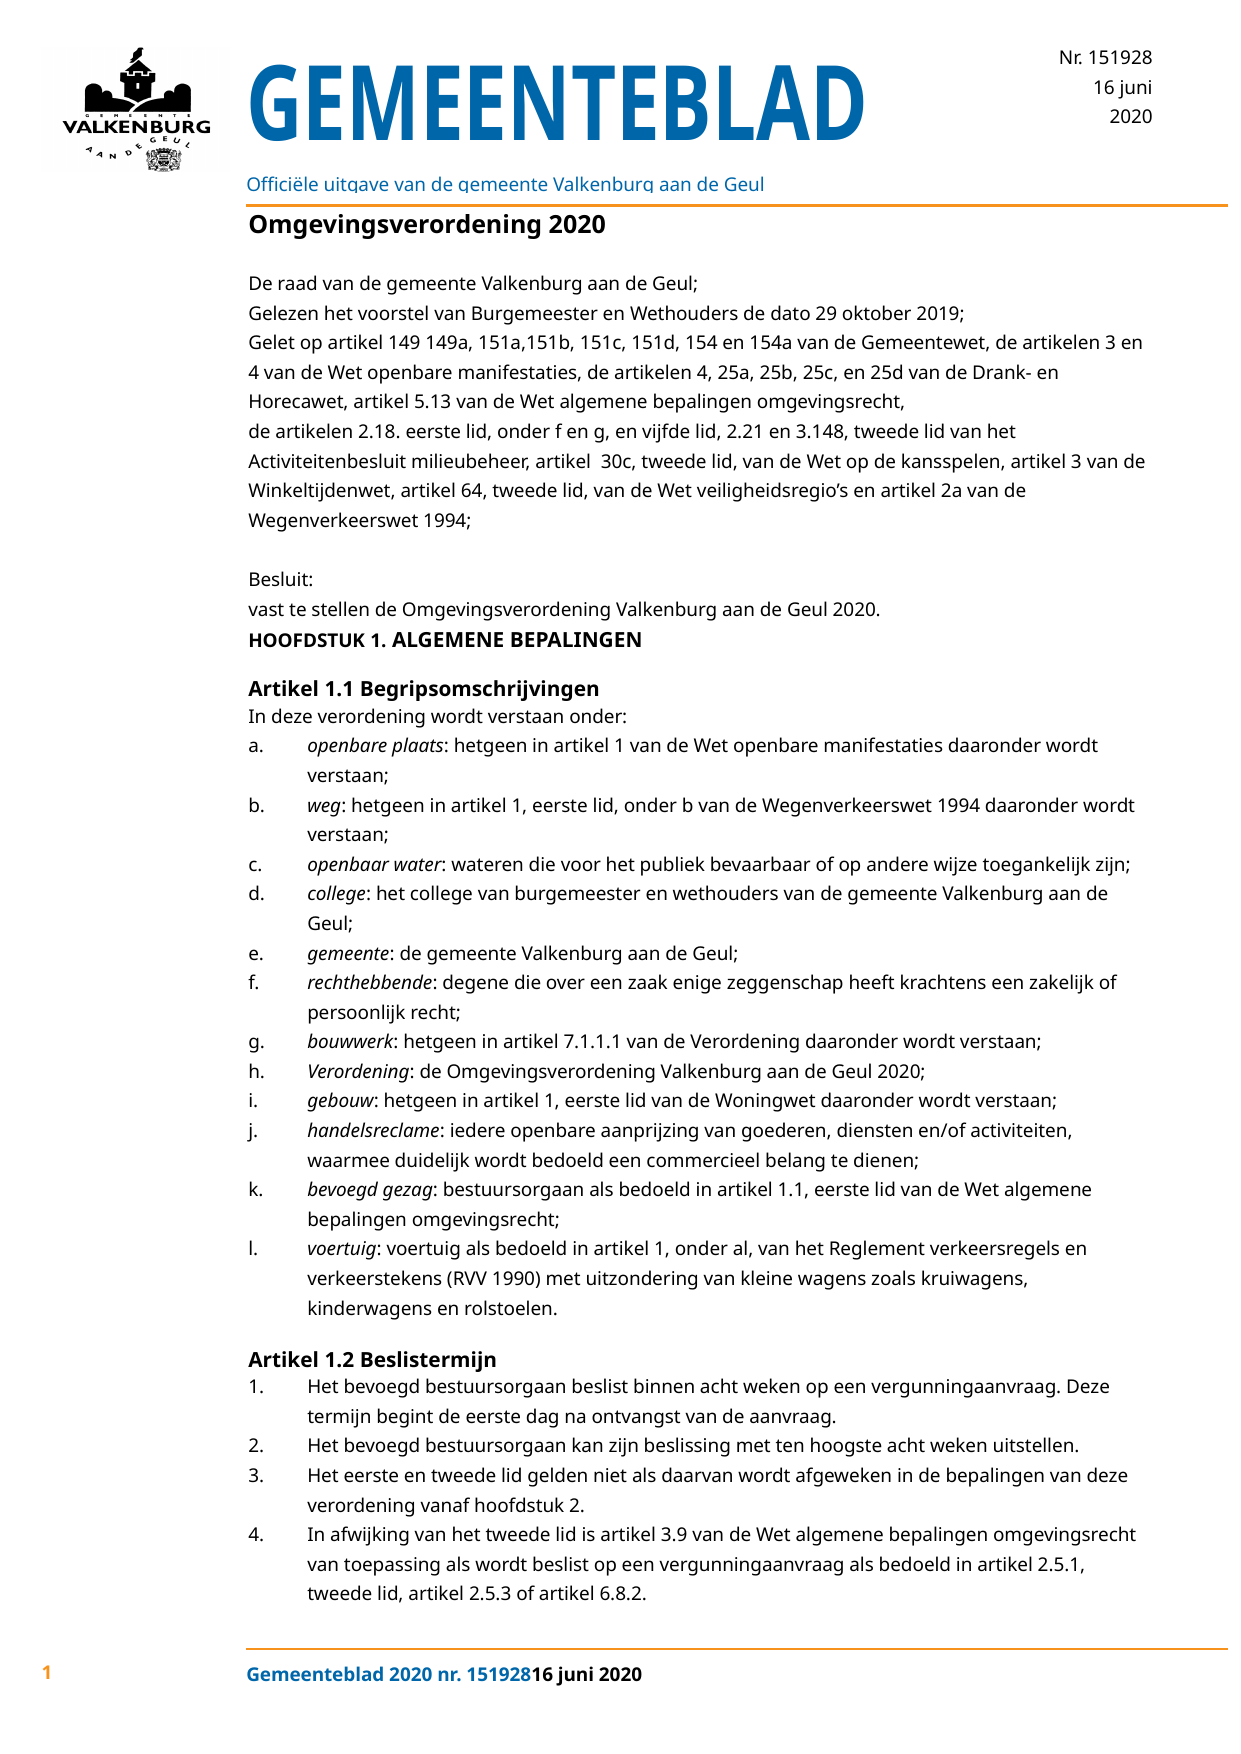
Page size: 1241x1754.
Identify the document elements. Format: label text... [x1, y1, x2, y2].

list gebouw: hetgeen in artikel 1, eerste lid van de Woningwet daaronder wordt verstaan; [248, 1088, 1152, 1113]
list voertuig: voertuig als bedoeld in artikel 1, onder al, van het Reglement verkeersregels en verkeerstekens (RVV 1990) met uitzondering van kleine wagens zoals kruiwagens, kinderwagens en rolstoelen. [248, 1236, 1152, 1320]
list Het bevoegd bestuursorgaan kan zijn beslissing met ten hoogste acht weken uitstellen. [248, 1433, 1152, 1458]
text HOOFDSTUK 1. ALGEMENE BEPALINGEN [248, 625, 1152, 654]
list openbare plaats: hetgeen in artikel 1 van de Wet openbare manifestaties daaronder wordt verstaan; [248, 733, 1152, 788]
text De raad van de gemeente Valkenburg aan de Geul; [248, 270, 1152, 296]
list bouwwerk: hetgeen in artikel 7.1.1.1 van de Verordening daaronder wordt verstaan; [248, 1028, 1152, 1054]
text Gelezen het voorstel van Burgemeester en Wethouders de dato 29 oktober 2019; [248, 300, 1152, 326]
picture [41, 47, 231, 172]
text Gelet op artikel 149 149a, 151a,151b, 151c, 151d, 154 en 154a van de Gemeentewet, de artikelen 3 en 4 van de Wet openbare manifestaties, de artikelen 4, 25a, 25b, 25c, en 25d van de Drank- en Horecawet, artikel 5.13 van de Wet algemene bepalingen omgevingsrecht, [248, 329, 1152, 414]
list In afwijking van het tweede lid is artikel 3.9 van de Wet algemene bepalingen omgevingsrecht van toepassing als wordt beslist op een vergunningaanvraag als bedoeld in artikel 2.5.1, tweede lid, artikel 2.5.3 of artikel 6.8.2. [248, 1521, 1152, 1606]
text Omgevingsverordening 2020 [248, 207, 1152, 241]
list handelsreclame: iedere openbare aanprijzing van goederen, diensten en/of activiteiten, waarmee duidelijk wordt bedoeld een commercieel belang te dienen; [248, 1117, 1152, 1172]
text Besluit: [248, 566, 1152, 592]
list Het bevoegd bestuursorgaan beslist binnen acht weken op een vergunningaanvraag. Deze termijn begint de eerste dag na ontvangst van de aanvraag. [248, 1373, 1152, 1429]
text Artikel 1.2 Beslistermijn [248, 1345, 1152, 1373]
list rechthebbende: degene die over een zaak enige zeggenschap heeft krachtens een zakelijk of persoonlijk recht; [248, 969, 1152, 1024]
text de artikelen 2.18. eerste lid, onder f en g, en vijfde lid, 2.21 en 3.148, tweede lid van het Activiteitenbesluit milieubeheer, artikel 30c, tweede lid, van de Wet op de kansspelen, artikel 3 van de Winkeltijdenwet, artikel 64, tweede lid, van de Wet veiligheidsregio’s en artikel 2a van de Wegenverkeerswet 1994; [248, 418, 1152, 533]
text Artikel 1.1 Begripsomschrijvingen [248, 674, 1152, 703]
list gemeente: de gemeente Valkenburg aan de Geul; [248, 940, 1152, 965]
list bevoegd gezag: bestuursorgaan als bedoeld in artikel 1.1, eerste lid van de Wet algemene bepalingen omgevingsrecht; [248, 1176, 1152, 1232]
list Verordening: de Omgevingsverordening Valkenburg aan de Geul 2020; [248, 1058, 1152, 1084]
list weg: hetgeen in artikel 1, eerste lid, onder b van de Wegenverkeerswet 1994 daaronder wordt verstaan; [248, 792, 1152, 847]
list college: het college van burgemeester en wethouders van de gemeente Valkenburg aan de Geul; [248, 881, 1152, 936]
text In deze verordening wordt verstaan onder: [248, 703, 1152, 729]
list openbaar water: wateren die voor het publiek bevaarbaar of op andere wijze toegankelijk zijn; [248, 851, 1152, 877]
text vast te stellen de Omgevingsverordening Valkenburg aan de Geul 2020. [248, 596, 1152, 621]
list Het eerste en tweede lid gelden niet als daarvan wordt afgeweken in de bepalingen van deze verordening vanaf hoofdstuk 2. [248, 1462, 1152, 1518]
